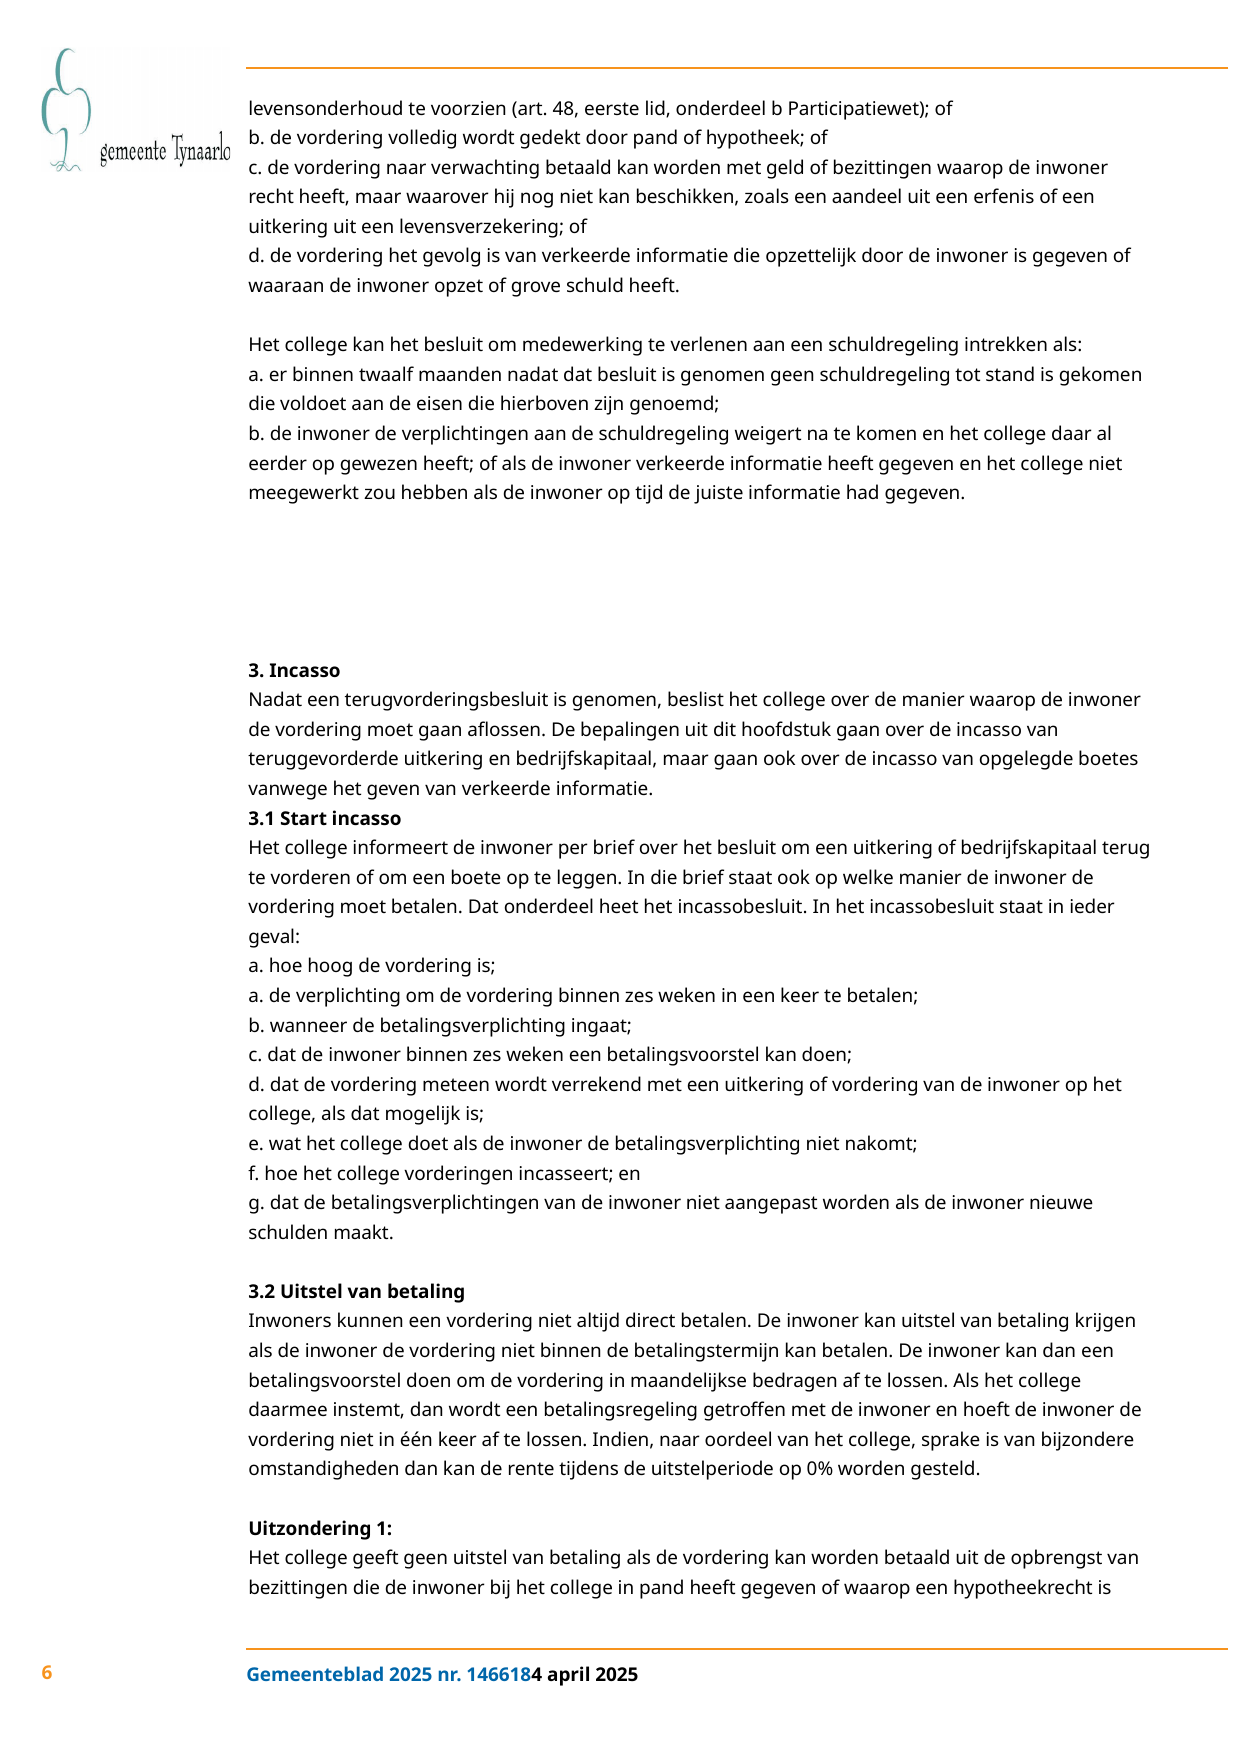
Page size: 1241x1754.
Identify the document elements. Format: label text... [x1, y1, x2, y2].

text 3. Incasso [248, 657, 1152, 683]
text Het college kan het besluit om medewerking te verlenen aan een schuldregeling intrekken als: [248, 331, 1152, 357]
text Het college informeert de inwoner per brief over het besluit om een uitkering of bedrijfskapitaal terug te vorderen of om een boete op te leggen. In die brief staat ook op welke manier de inwoner de vordering moet betalen. Dat onderdeel heet het incassobesluit. In het incassobesluit staat in ieder geval: [248, 834, 1152, 949]
text a. hoe hoog de vordering is; [248, 953, 1152, 978]
text 3.1 Start incasso [248, 805, 1152, 831]
picture [41, 47, 231, 172]
text c. de vordering naar verwachting betaald kan worden met geld of bezittingen waarop de inwoner recht heeft, maar waarover hij nog niet kan beschikken, zoals een aandeel uit een erfenis of een uitkering uit een levensverzekering; of [248, 154, 1152, 239]
text 3.2 Uitstel van betaling [248, 1278, 1152, 1304]
text f. hoe het college vorderingen incasseert; en [248, 1160, 1152, 1186]
text Inwoners kunnen een vordering niet altijd direct betalen. De inwoner kan uitstel van betaling krijgen als de inwoner de vordering niet binnen de betalingstermijn kan betalen. De inwoner kan dan een betalingsvoorstel doen om de vordering in maandelijkse bedragen af te lossen. Als het college daarmee instemt, dan wordt een betalingsregeling getroffen met de inwoner en hoeft de inwoner de vordering niet in één keer af te lossen. Indien, naar oordeel van het college, sprake is van bijzondere omstandigheden dan kan de rente tijdens de uitstelperiode op 0% worden gesteld. [248, 1308, 1152, 1481]
text d. dat de vordering meteen wordt verrekend met een uitkering of vordering van de inwoner op het college, als dat mogelijk is; [248, 1071, 1152, 1126]
text levensonderhoud te voorzien (art. 48, eerste lid, onderdeel b Participatiewet); of [248, 95, 1152, 121]
text Het college geeft geen uitstel van betaling als de vordering kan worden betaald uit de opbrengst van bezittingen die de inwoner bij het college in pand heeft gegeven of waarop een hypotheekrecht is [248, 1544, 1152, 1600]
text a. de verplichting om de vordering binnen zes weken in een keer te betalen; [248, 982, 1152, 1008]
text e. wat het college doet als de inwoner de betalingsverplichting niet nakomt; [248, 1130, 1152, 1156]
text g. dat de betalingsverplichtingen van de inwoner niet aangepast worden als de inwoner nieuwe schulden maakt. [248, 1189, 1152, 1245]
text d. de vordering het gevolg is van verkeerde informatie die opzettelijk door de inwoner is gegeven of waaraan de inwoner opzet of grove schuld heeft. [248, 243, 1152, 298]
text Nadat een terugvorderingsbesluit is genomen, beslist het college over de manier waarop de inwoner de vordering moet gaan aflossen. De bepalingen uit dit hoofdstuk gaan over de incasso van teruggevorderde uitkering en bedrijfskapitaal, maar gaan ook over de incasso van opgelegde boetes vanwege het geven van verkeerde informatie. [248, 686, 1152, 801]
text Uitzondering 1: [248, 1515, 1152, 1541]
text b. de vordering volledig wordt gedekt door pand of hypotheek; of [248, 124, 1152, 150]
text a. er binnen twaalf maanden nadat dat besluit is genomen geen schuldregeling tot stand is gekomen die voldoet aan de eisen die hierboven zijn genoemd; [248, 361, 1152, 416]
text b. wanneer de betalingsverplichting ingaat; [248, 1012, 1152, 1038]
text c. dat de inwoner binnen zes weken een betalingsvoorstel kan doen; [248, 1041, 1152, 1067]
text b. de inwoner de verplichtingen aan de schuldregeling weigert na te komen en het college daar al eerder op gewezen heeft; of als de inwoner verkeerde informatie heeft gegeven en het college niet meegewerkt zou hebben als de inwoner op tijd de juiste informatie had gegeven. [248, 420, 1152, 505]
